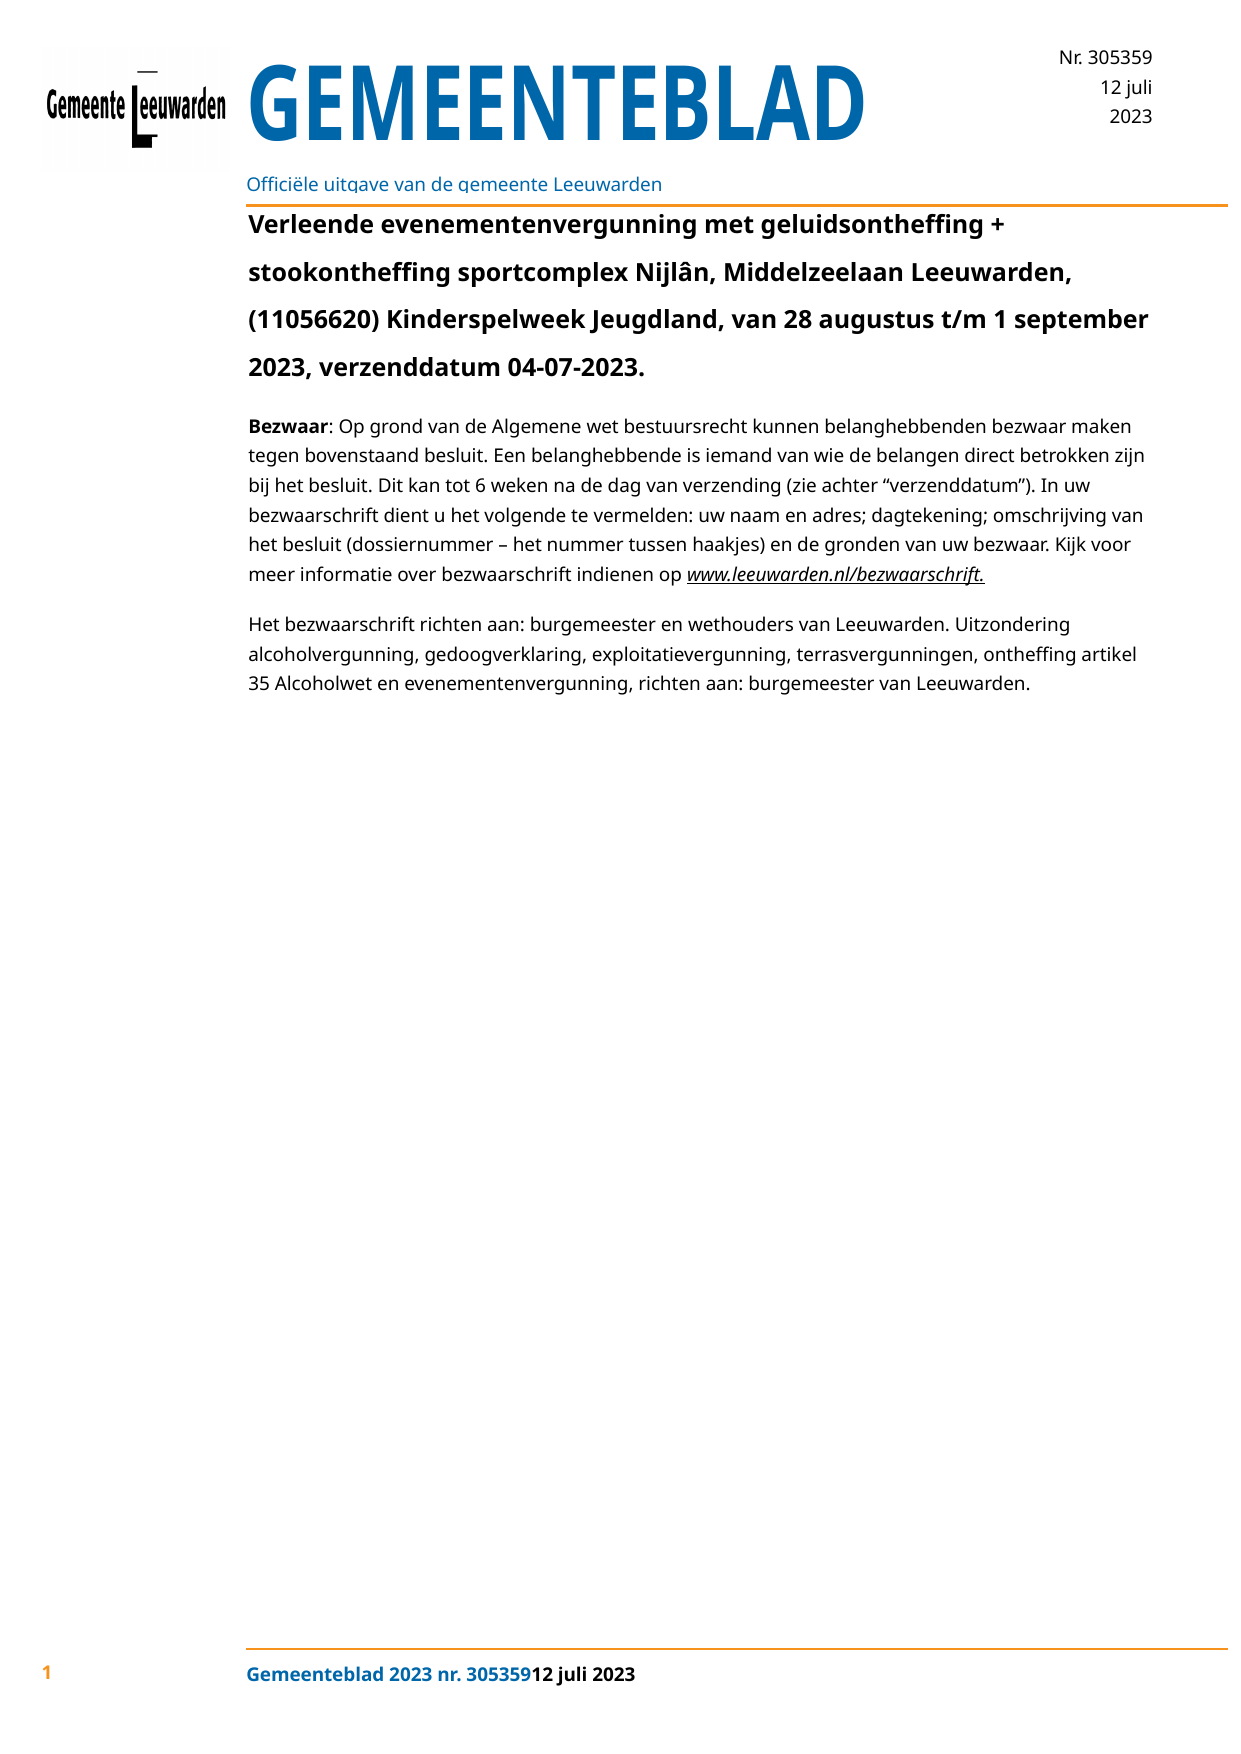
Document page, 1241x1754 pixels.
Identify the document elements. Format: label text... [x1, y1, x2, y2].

text Verleende evenementenvergunning met geluidsontheffing + stookontheffing sportcomplex Nijlân, Middelzeelaan Leeuwarden, (11056620) Kinderspelweek Jeugdland, van 28 augustus t/m 1 september 2023, verzenddatum 04-07-2023. [248, 207, 1152, 384]
text Bezwaar: Op grond van de Algemene wet bestuursrecht kunnen belanghebbenden bezwaar maken tegen bovenstaand besluit. Een belanghebbende is iemand van wie de belangen direct betrokken zijn bij het besluit. Dit kan tot 6 weken na de dag van verzending (zie achter “verzenddatum”). In uw bezwaarschrift dient u het volgende te vermelden: uw naam en adres; dagtekening; omschrijving van het besluit (dossiernummer – het nummer tussen haakjes) en de gronden van uw bezwaar. Kijk voor meer informatie over bezwaarschrift indienen op www.leeuwarden.nl/bezwaarschrift. [248, 413, 1152, 587]
text Het bezwaarschrift richten aan: burgemeester en wethouders van Leeuwarden. Uitzondering alcoholvergunning, gedoogverklaring, exploitatievergunning, terrasvergunningen, ontheffing artikel 35 Alcoholwet en evenementenvergunning, richten aan: burgemeester van Leeuwarden. [248, 611, 1152, 696]
picture [41, 47, 231, 172]
